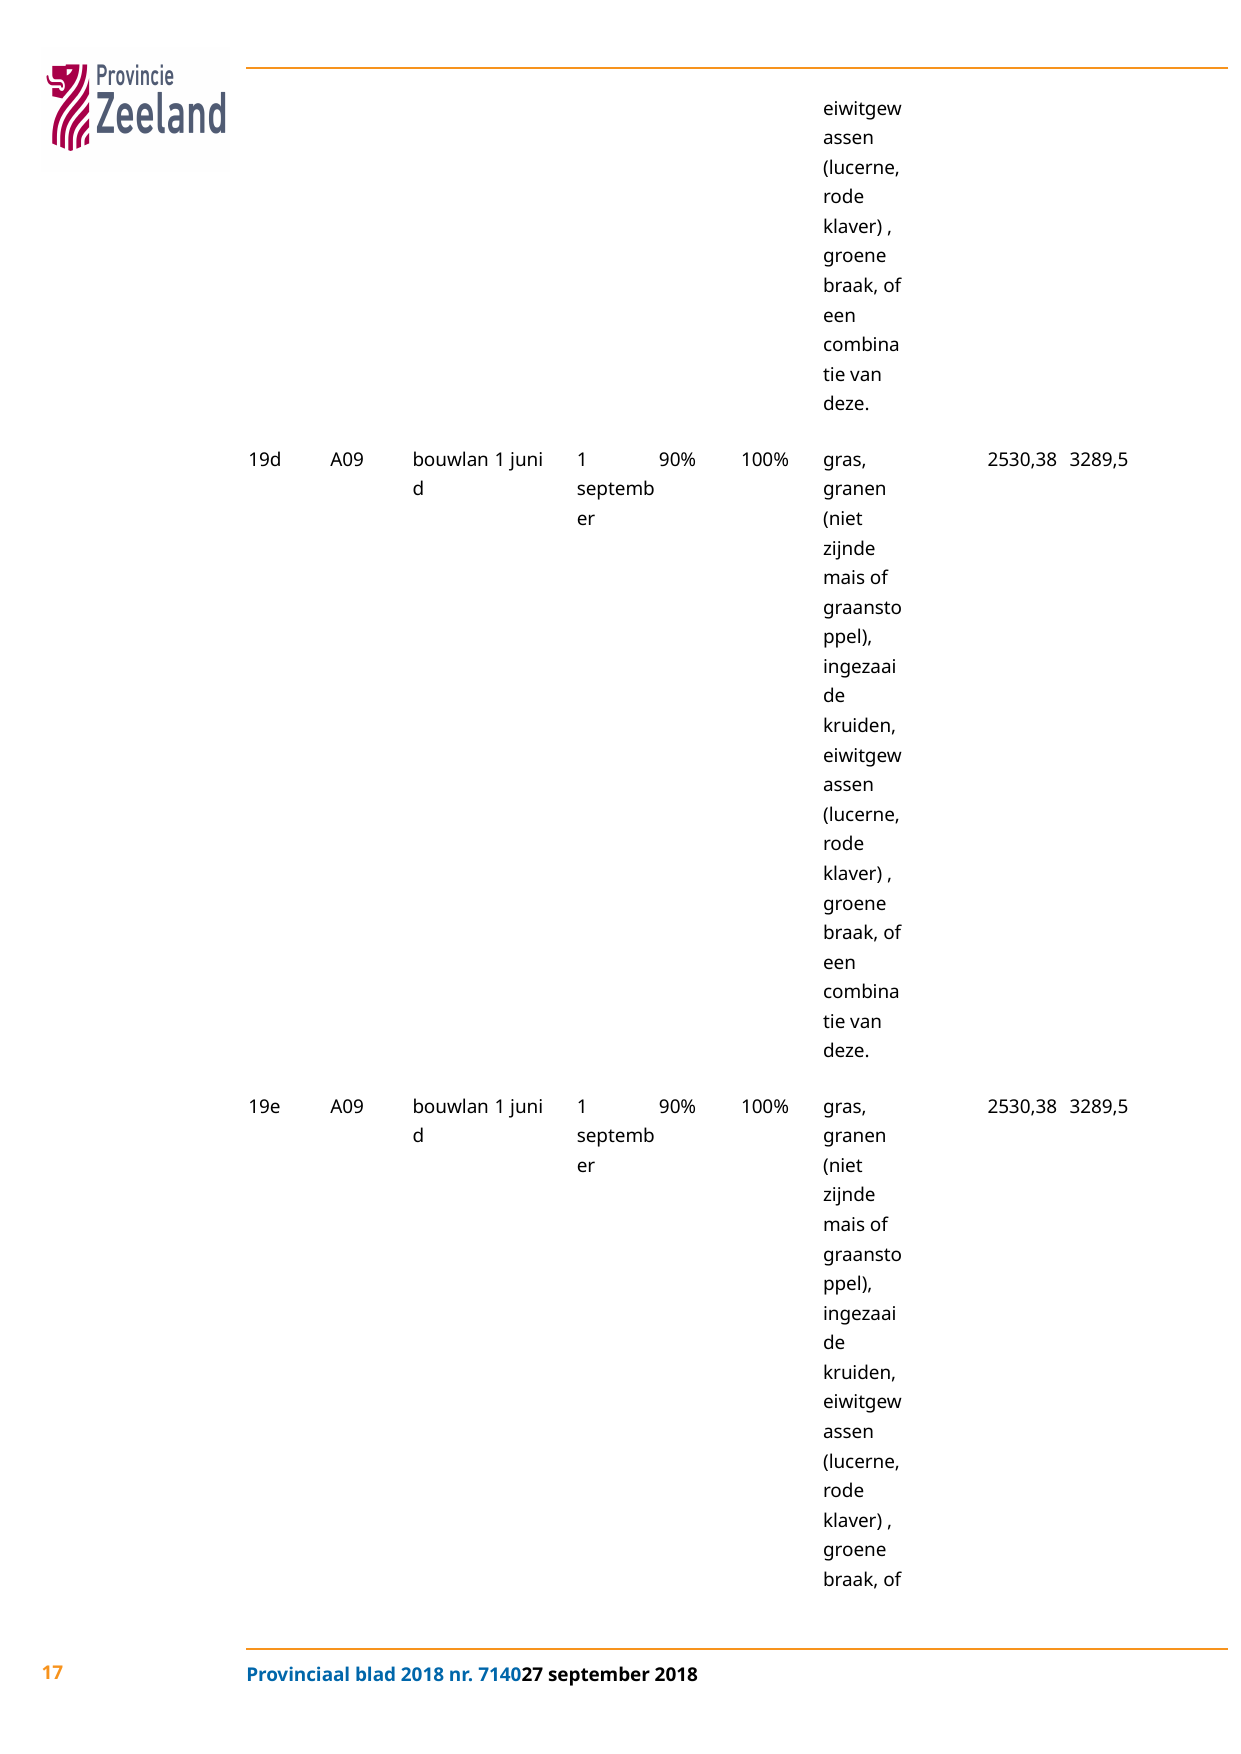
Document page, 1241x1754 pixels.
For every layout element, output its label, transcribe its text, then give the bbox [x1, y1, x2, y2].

table_cell [905, 1063, 987, 1592]
table_cell [905, 416, 987, 1063]
table_cell 19e [248, 1063, 330, 1592]
table_cell [494, 95, 577, 416]
table_cell 90% [659, 1063, 741, 1592]
table_cell 1 juni [494, 416, 577, 1063]
table_cell [1069, 95, 1152, 416]
table_cell 3289,5 [1069, 1063, 1152, 1592]
table_cell 2530,38 [987, 416, 1069, 1063]
table_cell eiwitgewassen (lucerne, rode klaver) , groene braak, of een combinatie van deze. [823, 95, 905, 416]
table_cell [987, 95, 1069, 416]
table_cell 100% [741, 1063, 823, 1592]
table_cell 90% [659, 416, 741, 1063]
table_cell gras, granen (niet zijnde mais of graanstoppel), ingezaaide kruiden, eiwitgewassen (lucerne, rode klaver) , groene braak, of een combinatie van deze. [823, 416, 905, 1063]
table_cell [248, 95, 330, 416]
table_cell A09 [330, 1063, 412, 1592]
table_cell A09 [330, 416, 412, 1063]
table_cell bouwland [412, 416, 494, 1063]
table_cell [905, 95, 987, 416]
table_cell [741, 95, 823, 416]
picture [41, 47, 231, 172]
table_cell [577, 95, 659, 416]
table_cell [659, 95, 741, 416]
table_cell 3289,5 [1069, 416, 1152, 1063]
table_cell 1 september [577, 416, 659, 1063]
table_cell [330, 95, 412, 416]
table_cell 1 juni [494, 1063, 577, 1592]
table_cell 2530,38 [987, 1063, 1069, 1592]
table_cell 1 september [577, 1063, 659, 1592]
table_cell gras, granen (niet zijnde mais of graanstoppel), ingezaaide kruiden, eiwitgewassen (lucerne, rode klaver) , groene braak, of [823, 1063, 905, 1592]
table_cell bouwland [412, 1063, 494, 1592]
table_cell 100% [741, 416, 823, 1063]
table_cell 19d [248, 416, 330, 1063]
table_cell [412, 95, 494, 416]
